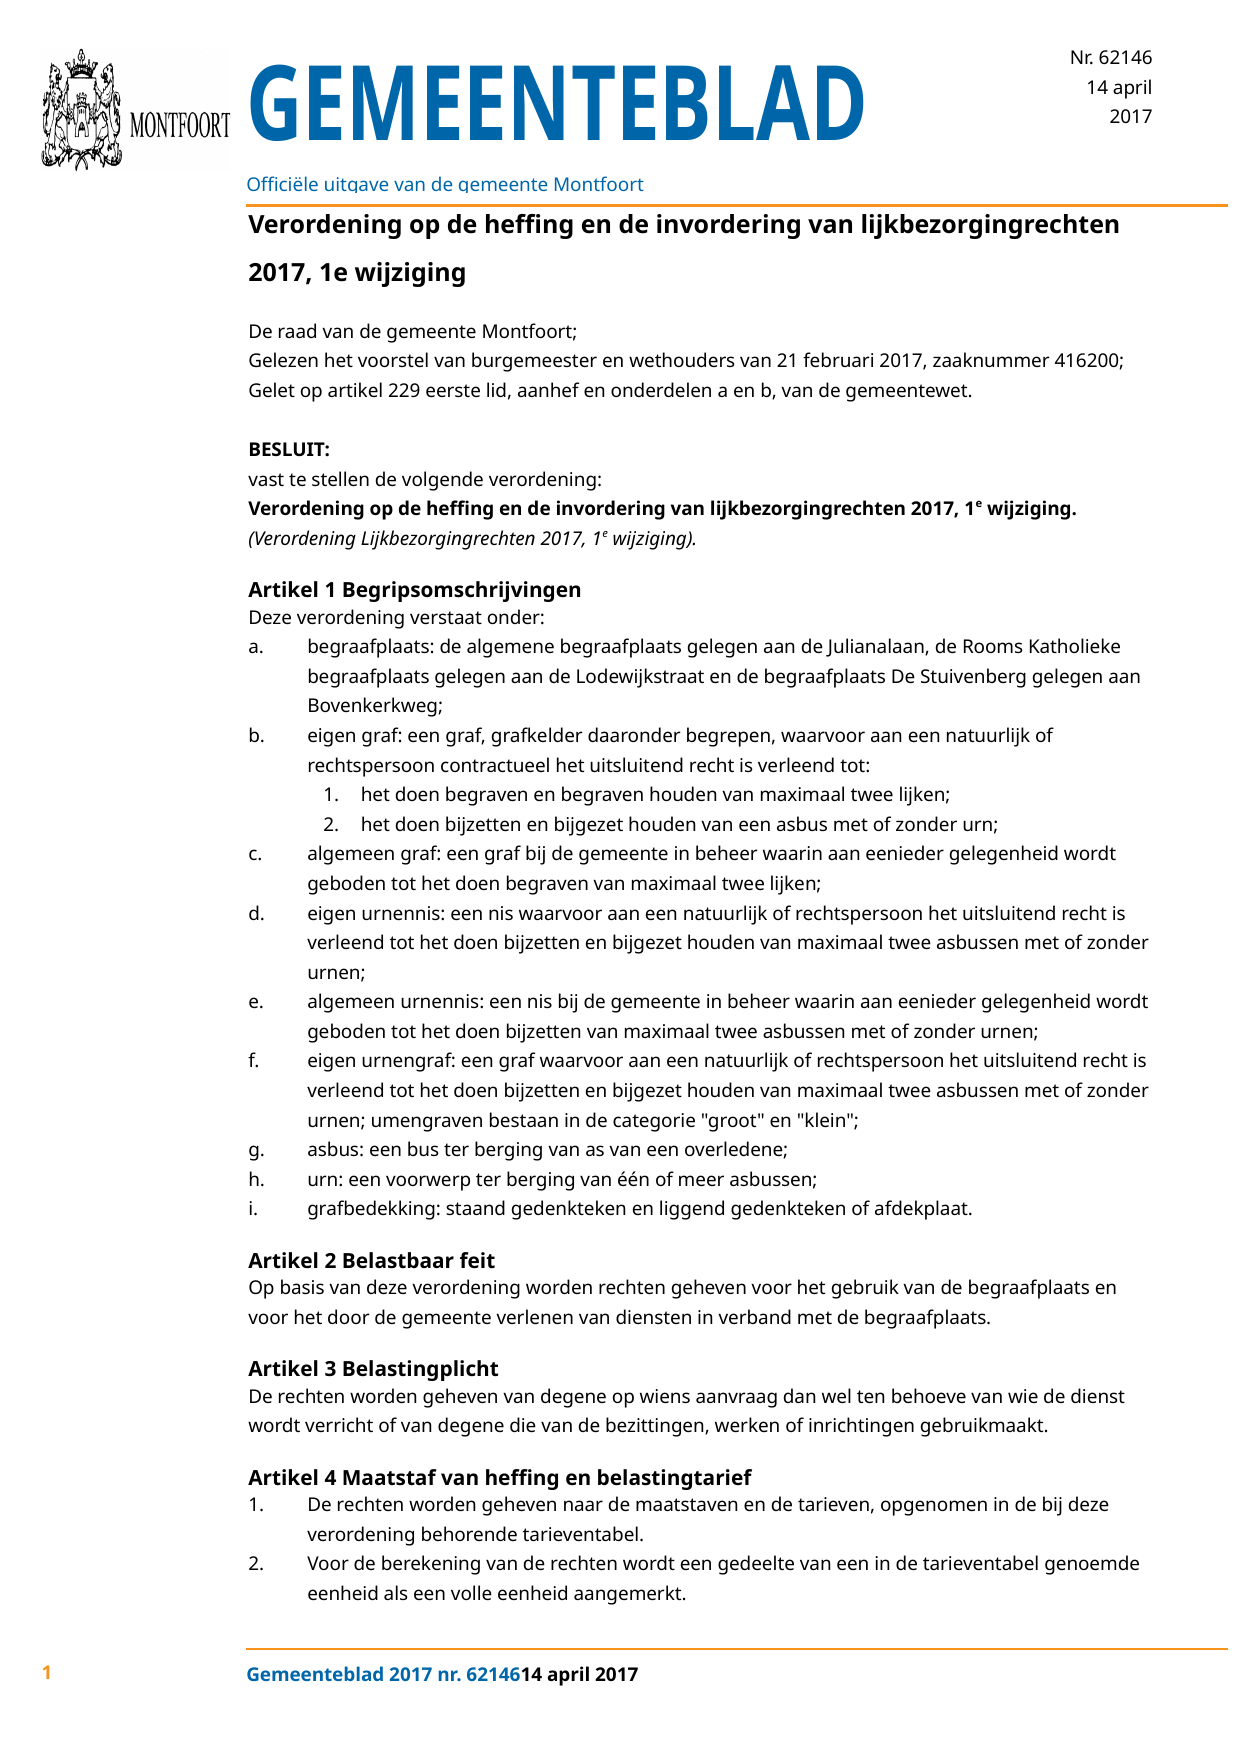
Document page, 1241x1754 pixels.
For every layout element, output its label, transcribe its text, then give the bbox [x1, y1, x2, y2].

list het doen begraven en begraven houden van maximaal twee lijken; [323, 781, 1152, 807]
text Artikel 3 Belastingplicht [248, 1354, 1152, 1383]
picture [41, 47, 231, 172]
text Verordening op de heffing en de invordering van lijkbezorgingrechten 2017, 1e wijziging [248, 207, 1152, 288]
text Gelezen het voorstel van burgemeester en wethouders van 21 februari 2017, zaaknummer 416200; [248, 347, 1152, 373]
text De raad van de gemeente Montfoort; [248, 318, 1152, 344]
list het doen bijzetten en bijgezet houden van een asbus met of zonder urn; [323, 811, 1152, 837]
text Deze verordening verstaat onder: [248, 604, 1152, 629]
text vast te stellen de volgende verordening: [248, 466, 1152, 492]
text Artikel 1 Begripsomschrijvingen [248, 575, 1152, 604]
list eigen graf: een graf, grafkelder daaronder begrepen, waarvoor aan een natuurlijk of rechtspersoon contractueel het uitsluitend recht is verleend tot: [248, 722, 1152, 777]
list eigen urnengraf: een graf waarvoor aan een natuurlijk of rechtspersoon het uitsluitend recht is verleend tot het doen bijzetten en bijgezet houden van maximaal twee asbussen met of zonder urnen; umengraven bestaan in de categorie "groot" en "klein"; [248, 1048, 1152, 1132]
list urn: een voorwerp ter berging van één of meer asbussen; [248, 1166, 1152, 1192]
list algemeen graf: een graf bij de gemeente in beheer waarin aan eenieder gelegenheid wordt geboden tot het doen begraven van maximaal twee lijken; [248, 841, 1152, 896]
text Artikel 2 Belastbaar feit [248, 1246, 1152, 1274]
text Gelet op artikel 229 eerste lid, aanhef en onderdelen a en b, van de gemeentewet. [248, 377, 1152, 403]
list De rechten worden geheven naar de maatstaven en de tarieven, opgenomen in de bij deze verordening behorende tarieventabel. [248, 1491, 1152, 1547]
text BESLUIT: [248, 436, 1152, 462]
list algemeen urnennis: een nis bij de gemeente in beheer waarin aan eenieder gelegenheid wordt geboden tot het doen bijzetten van maximaal twee asbussen met of zonder urnen; [248, 988, 1152, 1044]
list eigen urnennis: een nis waarvoor aan een natuurlijk of rechtspersoon het uitsluitend recht is verleend tot het doen bijzetten en bijgezet houden van maximaal twee asbussen met of zonder urnen; [248, 900, 1152, 984]
list begraafplaats: de algemene begraafplaats gelegen aan de Julianalaan, de Rooms Katholieke begraafplaats gelegen aan de Lodewijkstraat en de begraafplaats De Stuivenberg gelegen aan Bovenkerkweg; [248, 633, 1152, 718]
text (Verordening Lijkbezorgingrechten 2017, 1e wijziging). [248, 525, 1152, 551]
text Artikel 4 Maatstaf van heffing en belastingtarief [248, 1463, 1152, 1491]
list Voor de berekening van de rechten wordt een gedeelte van een in de tarieventabel genoemde eenheid als een volle eenheid aangemerkt. [248, 1550, 1152, 1606]
text Op basis van deze verordening worden rechten geheven voor het gebruik van de begraafplaats en voor het door de gemeente verlenen van diensten in verband met de begraafplaats. [248, 1274, 1152, 1330]
list grafbedekking: staand gedenkteken en liggend gedenkteken of afdekplaat. [248, 1196, 1152, 1221]
list asbus: een bus ter berging van as van een overledene; [248, 1136, 1152, 1162]
text Verordening op de heffing en de invordering van lijkbezorgingrechten 2017, 1e wijziging. [248, 495, 1152, 521]
text De rechten worden geheven van degene op wiens aanvraag dan wel ten behoeve van wie de dienst wordt verricht of van degene die van de bezittingen, werken of inrichtingen gebruikmaakt. [248, 1383, 1152, 1438]
